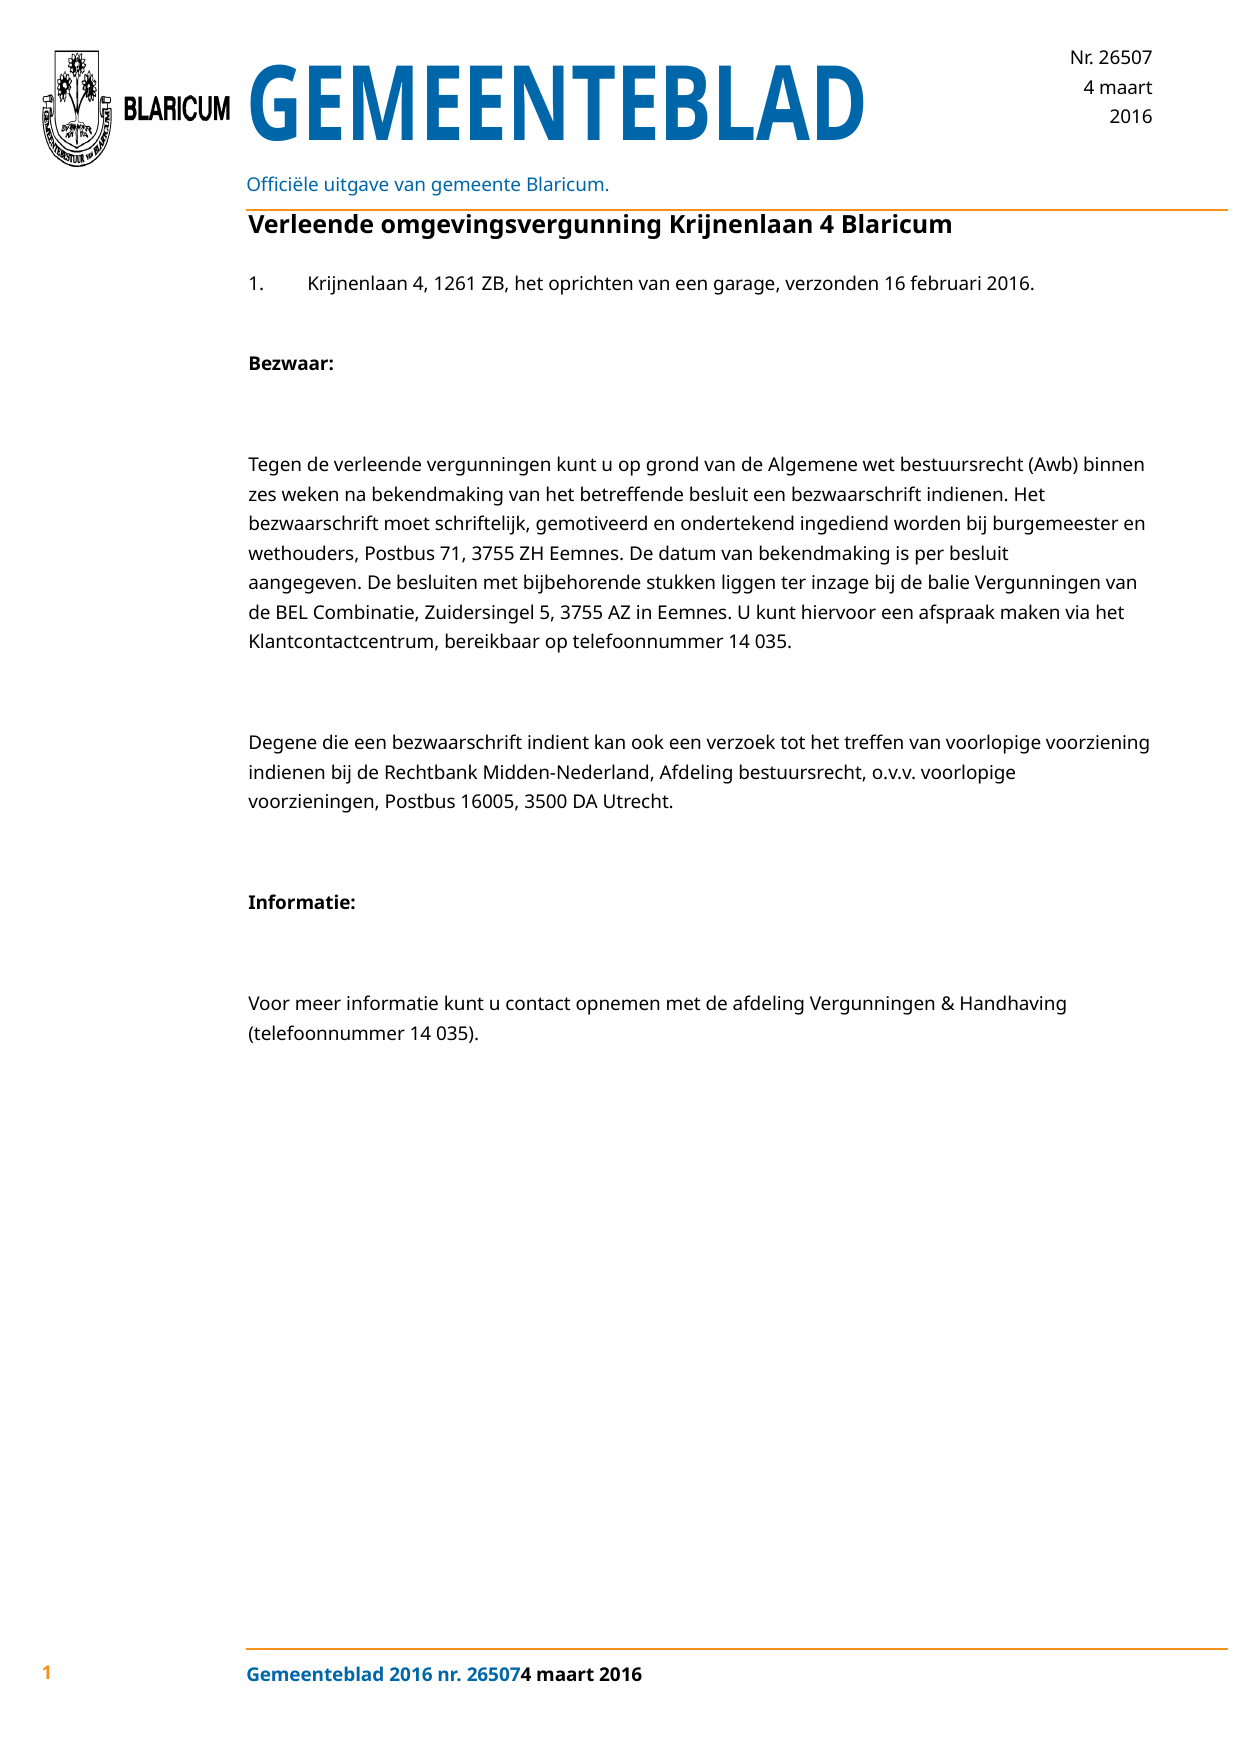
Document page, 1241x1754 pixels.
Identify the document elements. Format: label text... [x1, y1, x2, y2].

picture [41, 47, 231, 172]
text Verleende omgevingsvergunning Krijnenlaan 4 Blaricum [248, 211, 1152, 241]
text Bezwaar: [248, 350, 1152, 376]
text Voor meer informatie kunt u contact opnemen met de afdeling Vergunningen & Handhaving (telefoonnummer 14 035). [248, 990, 1152, 1046]
text Tegen de verleende vergunningen kunt u op grond van de Algemene wet bestuursrecht (Awb) binnen zes weken na bekendmaking van het betreffende besluit een bezwaarschrift indienen. Het bezwaarschrift moet schriftelijk, gemotiveerd en ondertekend ingediend worden bij burgemeester en wethouders, Postbus 71, 3755 ZH Eemnes. De datum van bekendmaking is per besluit aangegeven. De besluiten met bijbehorende stukken liggen ter inzage bij de balie Vergunningen van de BEL Combinatie, Zuidersingel 5, 3755 AZ in Eemnes. U kunt hiervoor een afspraak maken via het Klantcontactcentrum, bereikbaar op telefoonnummer 14 035. [248, 451, 1152, 654]
text Degene die een bezwaarschrift indient kan ook een verzoek tot het treffen van voorlopige voorziening indienen bij de Rechtbank Midden-Nederland, Afdeling bestuursrecht, o.v.v. voorlopige voorzieningen, Postbus 16005, 3500 DA Utrecht. [248, 729, 1152, 814]
list Krijnenlaan 4, 1261 ZB, het oprichten van een garage, verzonden 16 februari 2016. [248, 270, 1152, 296]
text Informatie: [248, 889, 1152, 915]
